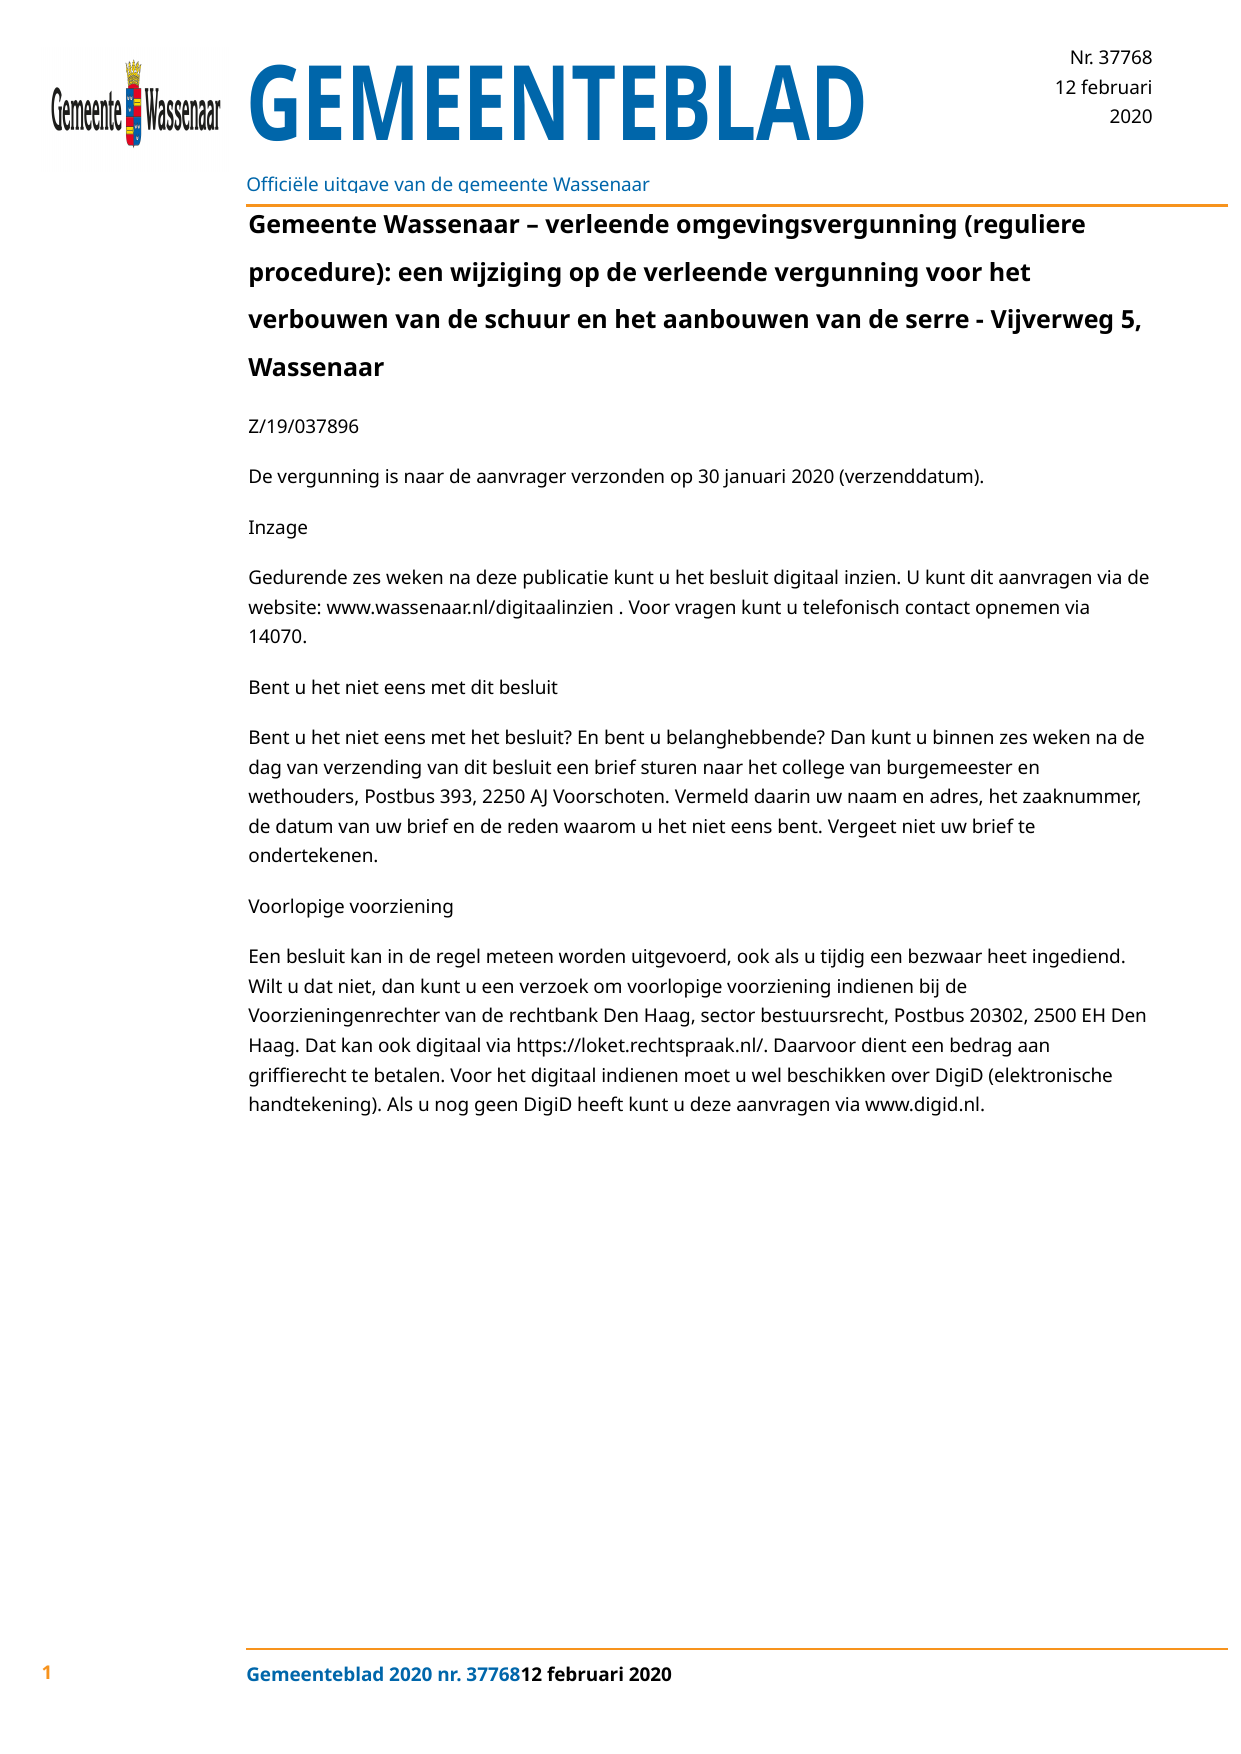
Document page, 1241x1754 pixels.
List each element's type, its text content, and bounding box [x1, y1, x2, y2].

text Voorlopige voorziening [248, 893, 1152, 919]
text Een besluit kan in de regel meteen worden uitgevoerd, ook als u tijdig een bezwaar heet ingediend. Wilt u dat niet, dan kunt u een verzoek om voorlopige voorziening indienen bij de Voorzieningenrechter van de rechtbank Den Haag, sector bestuursrecht, Postbus 20302, 2500 EH Den Haag. Dat kan ook digitaal via https://loket.rechtspraak.nl/. Daarvoor dient een bedrag aan griffierecht te betalen. Voor het digitaal indienen moet u wel beschikken over DigiD (elektronische handtekening). Als u nog geen DigiD heeft kunt u deze aanvragen via www.digid.nl. [248, 943, 1152, 1117]
text Gedurende zes weken na deze publicatie kunt u het besluit digitaal inzien. U kunt dit aanvragen via de website: www.wassenaar.nl/digitaalinzien . Voor vragen kunt u telefonisch contact opnemen via 14070. [248, 564, 1152, 649]
text Gemeente Wassenaar – verleende omgevingsvergunning (reguliere procedure): een wijziging op de verleende vergunning voor het verbouwen van de schuur en het aanbouwen van de serre - Vijverweg 5, Wassenaar [248, 207, 1152, 384]
text Bent u het niet eens met het besluit? En bent u belanghebbende? Dan kunt u binnen zes weken na de dag van verzending van dit besluit een brief sturen naar het college van burgemeester en wethouders, Postbus 393, 2250 AJ Voorschoten. Vermeld daarin uw naam en adres, het zaaknummer, de datum van uw brief en de reden waarom u het niet eens bent. Vergeet niet uw brief te ondertekenen. [248, 724, 1152, 868]
text Inzage [248, 514, 1152, 540]
picture [41, 47, 231, 172]
text Z/19/037896 [248, 413, 1152, 439]
text Bent u het niet eens met dit besluit [248, 674, 1152, 700]
text De vergunning is naar de aanvrager verzonden op 30 januari 2020 (verzenddatum). [248, 463, 1152, 489]
